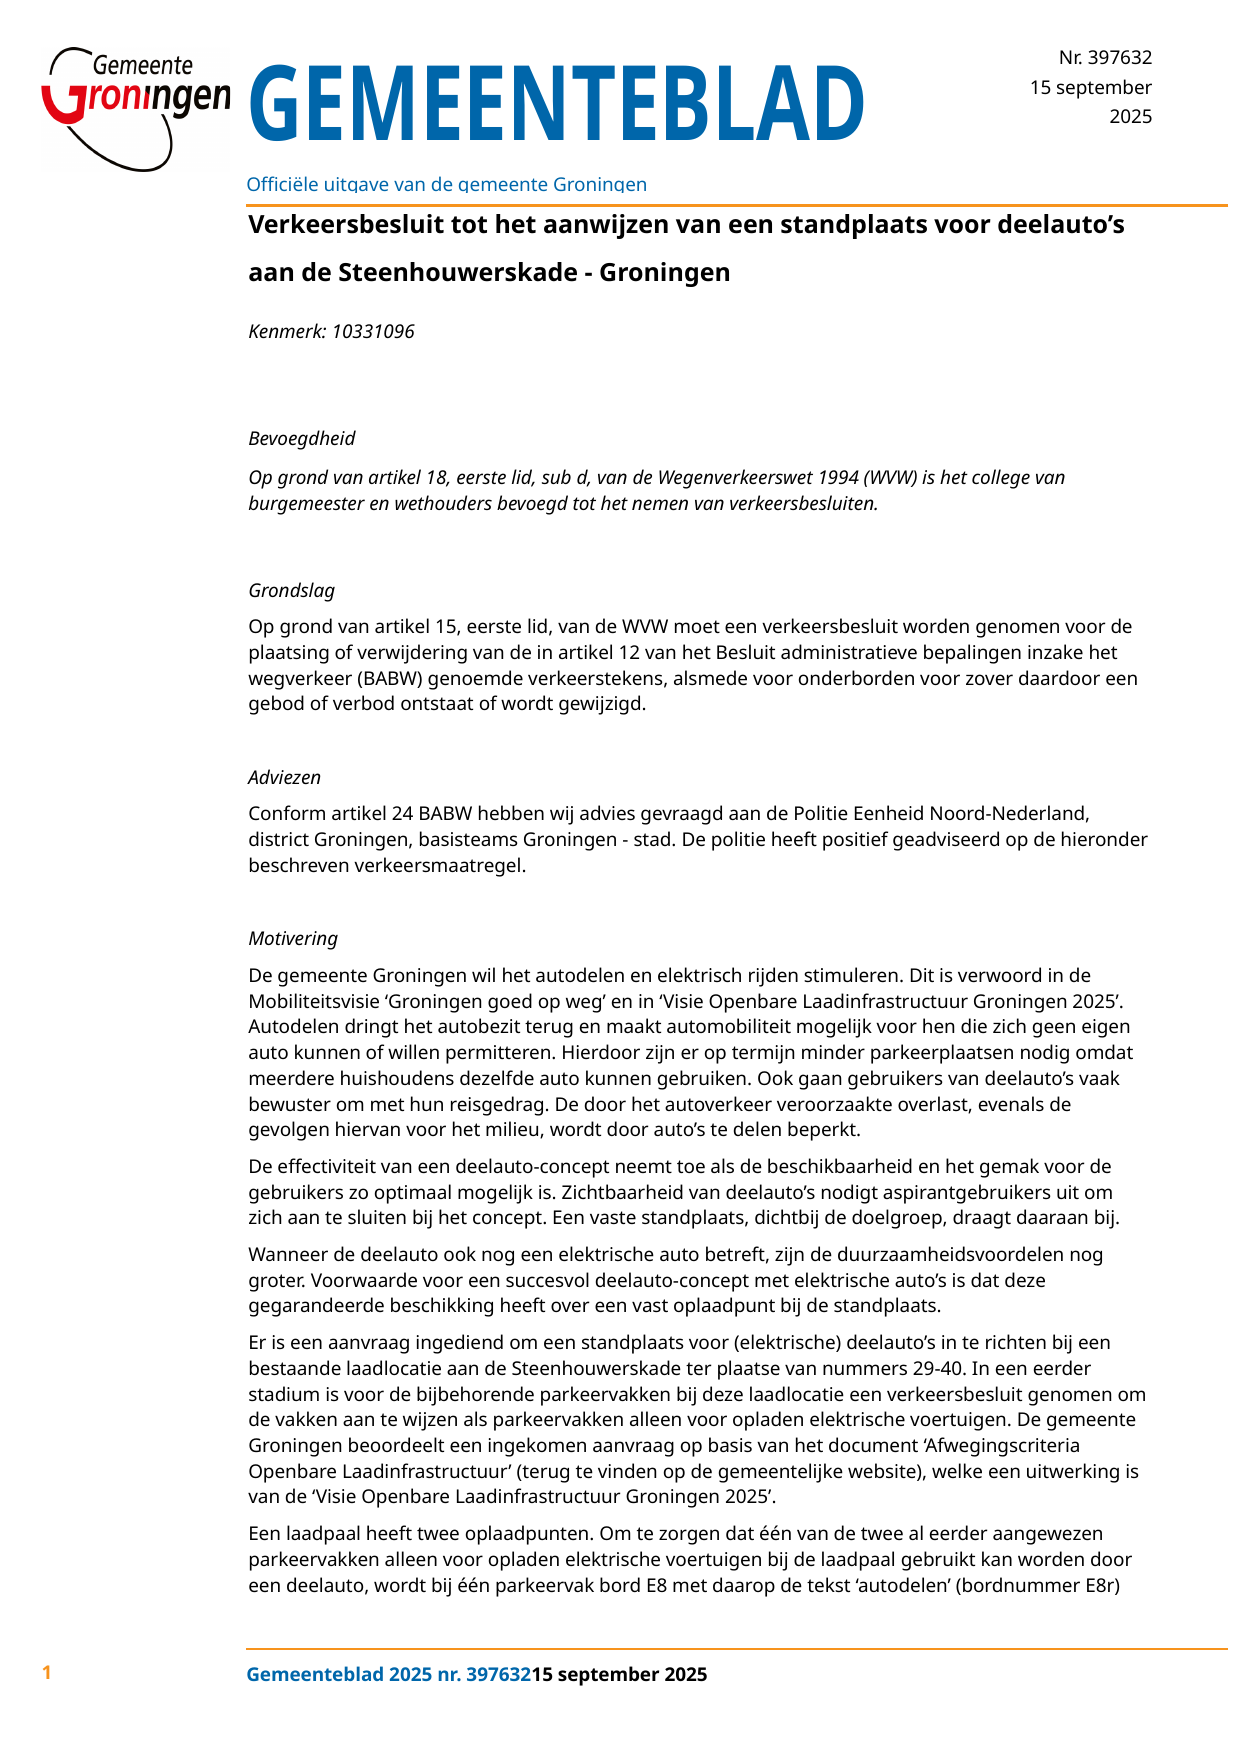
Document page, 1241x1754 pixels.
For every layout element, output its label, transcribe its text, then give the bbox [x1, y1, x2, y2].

text Bevoegdheid [248, 425, 1152, 451]
text Motivering [248, 925, 1152, 951]
picture [41, 47, 231, 172]
text Kenmerk: 10331096 [248, 318, 1152, 344]
text Grondslag [248, 577, 1152, 602]
text Adviezen [248, 764, 1152, 790]
text De effectiviteit van een deelauto-concept neemt toe als de beschikbaarheid en het gemak voor de gebruikers zo optimaal mogelijk is. Zichtbaarheid van deelauto’s nodigt aspirantgebruikers uit om zich aan te sluiten bij het concept. Een vaste standplaats, dichtbij de doelgroep, draagt daaraan bij. [248, 1153, 1152, 1230]
text Op grond van artikel 18, eerste lid, sub d, van de Wegenverkeerswet 1994 (WVW) is het college van burgemeester en wethouders bevoegd tot het nemen van verkeersbesluiten. [248, 464, 1152, 516]
text Een laadpaal heeft twee oplaadpunten. Om te zorgen dat één van de twee al eerder aangewezen parkeervakken alleen voor opladen elektrische voertuigen bij de laadpaal gebruikt kan worden door een deelauto, wordt bij één parkeervak bord E8 met daarop de tekst ‘autodelen’ (bordnummer E8r) [248, 1520, 1152, 1598]
text Verkeersbesluit tot het aanwijzen van een standplaats voor deelauto’s aan de Steenhouwerskade - Groningen [248, 207, 1152, 288]
text Wanneer de deelauto ook nog een elektrische auto betreft, zijn de duurzaamheidsvoordelen nog groter. Voorwaarde voor een succesvol deelauto-concept met elektrische auto’s is dat deze gegarandeerde beschikking heeft over een vast oplaadpunt bij de standplaats. [248, 1241, 1152, 1318]
text Op grond van artikel 15, eerste lid, van de WVW moet een verkeersbesluit worden genomen voor de plaatsing of verwijdering van de in artikel 12 van het Besluit administratieve bepalingen inzake het wegverkeer (BABW) genoemde verkeerstekens, alsmede voor onderborden voor zover daardoor een gebod of verbod ontstaat of wordt gewijzigd. [248, 613, 1152, 716]
text De gemeente Groningen wil het autodelen en elektrisch rijden stimuleren. Dit is verwoord in de Mobiliteitsvisie ‘Groningen goed op weg’ en in ‘Visie Openbare Laadinfrastructuur Groningen 2025’. Autodelen dringt het autobezit terug en maakt automobiliteit mogelijk voor hen die zich geen eigen auto kunnen of willen permitteren. Hierdoor zijn er op termijn minder parkeerplaatsen nodig omdat meerdere huishoudens dezelfde auto kunnen gebruiken. Ook gaan gebruikers van deelauto’s vaak bewuster om met hun reisgedrag. De door het autoverkeer veroorzaakte overlast, evenals de gevolgen hiervan voor het milieu, wordt door auto’s te delen beperkt. [248, 962, 1152, 1142]
text Conform artikel 24 BABW hebben wij advies gevraagd aan de Politie Eenheid Noord-Nederland, district Groningen, basisteams Groningen - stad. De politie heeft positief geadviseerd op de hieronder beschreven verkeersmaatregel. [248, 801, 1152, 878]
text Er is een aanvraag ingediend om een standplaats voor (elektrische) deelauto’s in te richten bij een bestaande laadlocatie aan de Steenhouwerskade ter plaatse van nummers 29-40. In een eerder stadium is voor de bijbehorende parkeervakken bij deze laadlocatie een verkeersbesluit genomen om de vakken aan te wijzen als parkeervakken alleen voor opladen elektrische voertuigen. De gemeente Groningen beoordeelt een ingekomen aanvraag op basis van het document ‘Afwegingscriteria Openbare Laadinfrastructuur’ (terug te vinden op de gemeentelijke website), welke een uitwerking is van de ‘Visie Openbare Laadinfrastructuur Groningen 2025’. [248, 1329, 1152, 1509]
